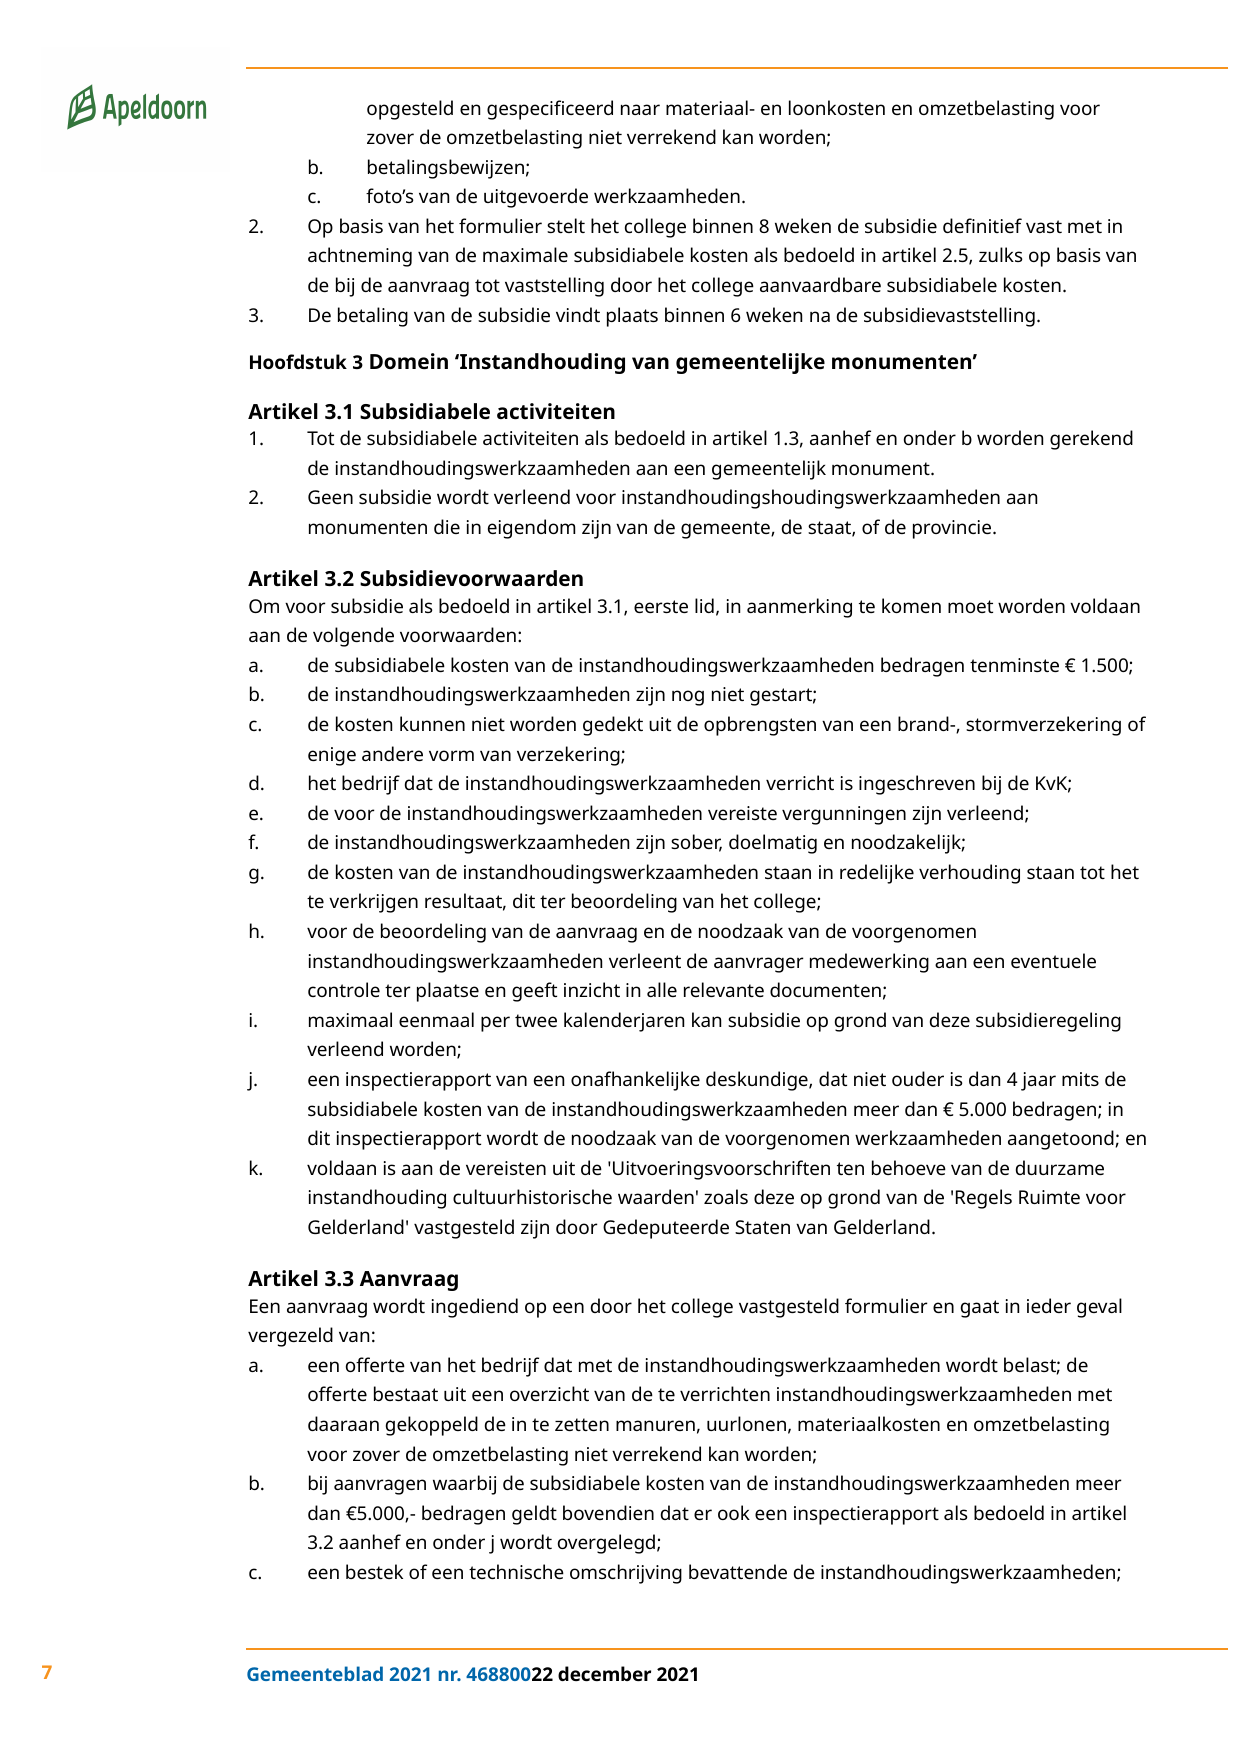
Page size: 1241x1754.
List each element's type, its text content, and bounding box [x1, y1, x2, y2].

list voor de beoordeling van de aanvraag en de noodzaak van de voorgenomen instandhoudingswerkzaamheden verleent de aanvrager medewerking aan een eventuele controle ter plaatse en geeft inzicht in alle relevante documenten; [248, 918, 1152, 1003]
text Artikel 3.1 Subsidiabele activiteiten [248, 397, 1152, 425]
list de subsidiabele kosten van de instandhoudingswerkzaamheden bedragen tenminste € 1.500; [248, 652, 1152, 678]
list Tot de subsidiabele activiteiten als bedoeld in artikel 1.3, aanhef en onder b worden gerekend de instandhoudingswerkzaamheden aan een gemeentelijk monument. [248, 425, 1152, 481]
text Artikel 3.2 Subsidievoorwaarden [248, 564, 1152, 593]
list opgesteld en gespecificeerd naar materiaal- en loonkosten en omzetbelasting voor zover de omzetbelasting niet verrekend kan worden; [307, 95, 1152, 150]
list een offerte van het bedrijf dat met de instandhoudingswerkzaamheden wordt belast; de offerte bestaat uit een overzicht van de te verrichten instandhoudingswerkzaamheden met daaraan gekoppeld de in te zetten manuren, uurlonen, materiaalkosten en omzetbelasting voor zover de omzetbelasting niet verrekend kan worden; [248, 1352, 1152, 1467]
list Geen subsidie wordt verleend voor instandhoudingshoudingswerkzaamheden aan monumenten die in eigendom zijn van de gemeente, de staat, of de provincie. [248, 484, 1152, 540]
text Artikel 3.3 Aanvraag [248, 1264, 1152, 1293]
list de voor de instandhoudingswerkzaamheden vereiste vergunningen zijn verleend; [248, 800, 1152, 826]
list De betaling van de subsidie vindt plaats binnen 6 weken na de subsidievaststelling. [248, 302, 1152, 328]
list bij aanvragen waarbij de subsidiabele kosten van de instandhoudingswerkzaamheden meer dan €5.000,- bedragen geldt bovendien dat er ook een inspectierapport als bedoeld in artikel 3.2 aanhef en onder j wordt overgelegd; [248, 1470, 1152, 1555]
text Hoofdstuk 3 Domein ‘Instandhouding van gemeentelijke monumenten’ [248, 347, 1152, 376]
list de instandhoudingswerkzaamheden zijn nog niet gestart; [248, 682, 1152, 707]
list de kosten kunnen niet worden gedekt uit de opbrengsten van een brand-, stormverzekering of enige andere vorm van verzekering; [248, 711, 1152, 766]
list het bedrijf dat de instandhoudingswerkzaamheden verricht is ingeschreven bij de KvK; [248, 770, 1152, 796]
text Een aanvraag wordt ingediend op een door het college vastgesteld formulier en gaat in ieder geval vergezeld van: [248, 1293, 1152, 1348]
list betalingsbewijzen; [307, 154, 1152, 180]
list voldaan is aan de vereisten uit de 'Uitvoeringsvoorschriften ten behoeve van de duurzame instandhouding cultuurhistorische waarden' zoals deze op grond van de 'Regels Ruimte voor Gelderland' vastgesteld zijn door Gedeputeerde Staten van Gelderland. [248, 1155, 1152, 1240]
list een bestek of een technische omschrijving bevattende de instandhoudingswerkzaamheden; [248, 1559, 1152, 1585]
text Om voor subsidie als bedoeld in artikel 3.1, eerste lid, in aanmerking te komen moet worden voldaan aan de volgende voorwaarden: [248, 593, 1152, 648]
list de kosten van de instandhoudingswerkzaamheden staan in redelijke verhouding staan tot het te verkrijgen resultaat, dit ter beoordeling van het college; [248, 859, 1152, 914]
list Op basis van het formulier stelt het college binnen 8 weken de subsidie definitief vast met in achtneming van de maximale subsidiabele kosten als bedoeld in artikel 2.5, zulks op basis van de bij de aanvraag tot vaststelling door het college aanvaardbare subsidiabele kosten. [248, 213, 1152, 298]
list foto’s van de uitgevoerde werkzaamheden. [307, 183, 1152, 209]
list de instandhoudingswerkzaamheden zijn sober, doelmatig en noodzakelijk; [248, 829, 1152, 855]
list een inspectierapport van een onafhankelijke deskundige, dat niet ouder is dan 4 jaar mits de subsidiabele kosten van de instandhoudingswerkzaamheden meer dan € 5.000 bedragen; in dit inspectierapport wordt de noodzaak van de voorgenomen werkzaamheden aangetoond; en [248, 1066, 1152, 1151]
picture [41, 47, 231, 172]
list maximaal eenmaal per twee kalenderjaren kan subsidie op grond van deze subsidieregeling verleend worden; [248, 1007, 1152, 1062]
